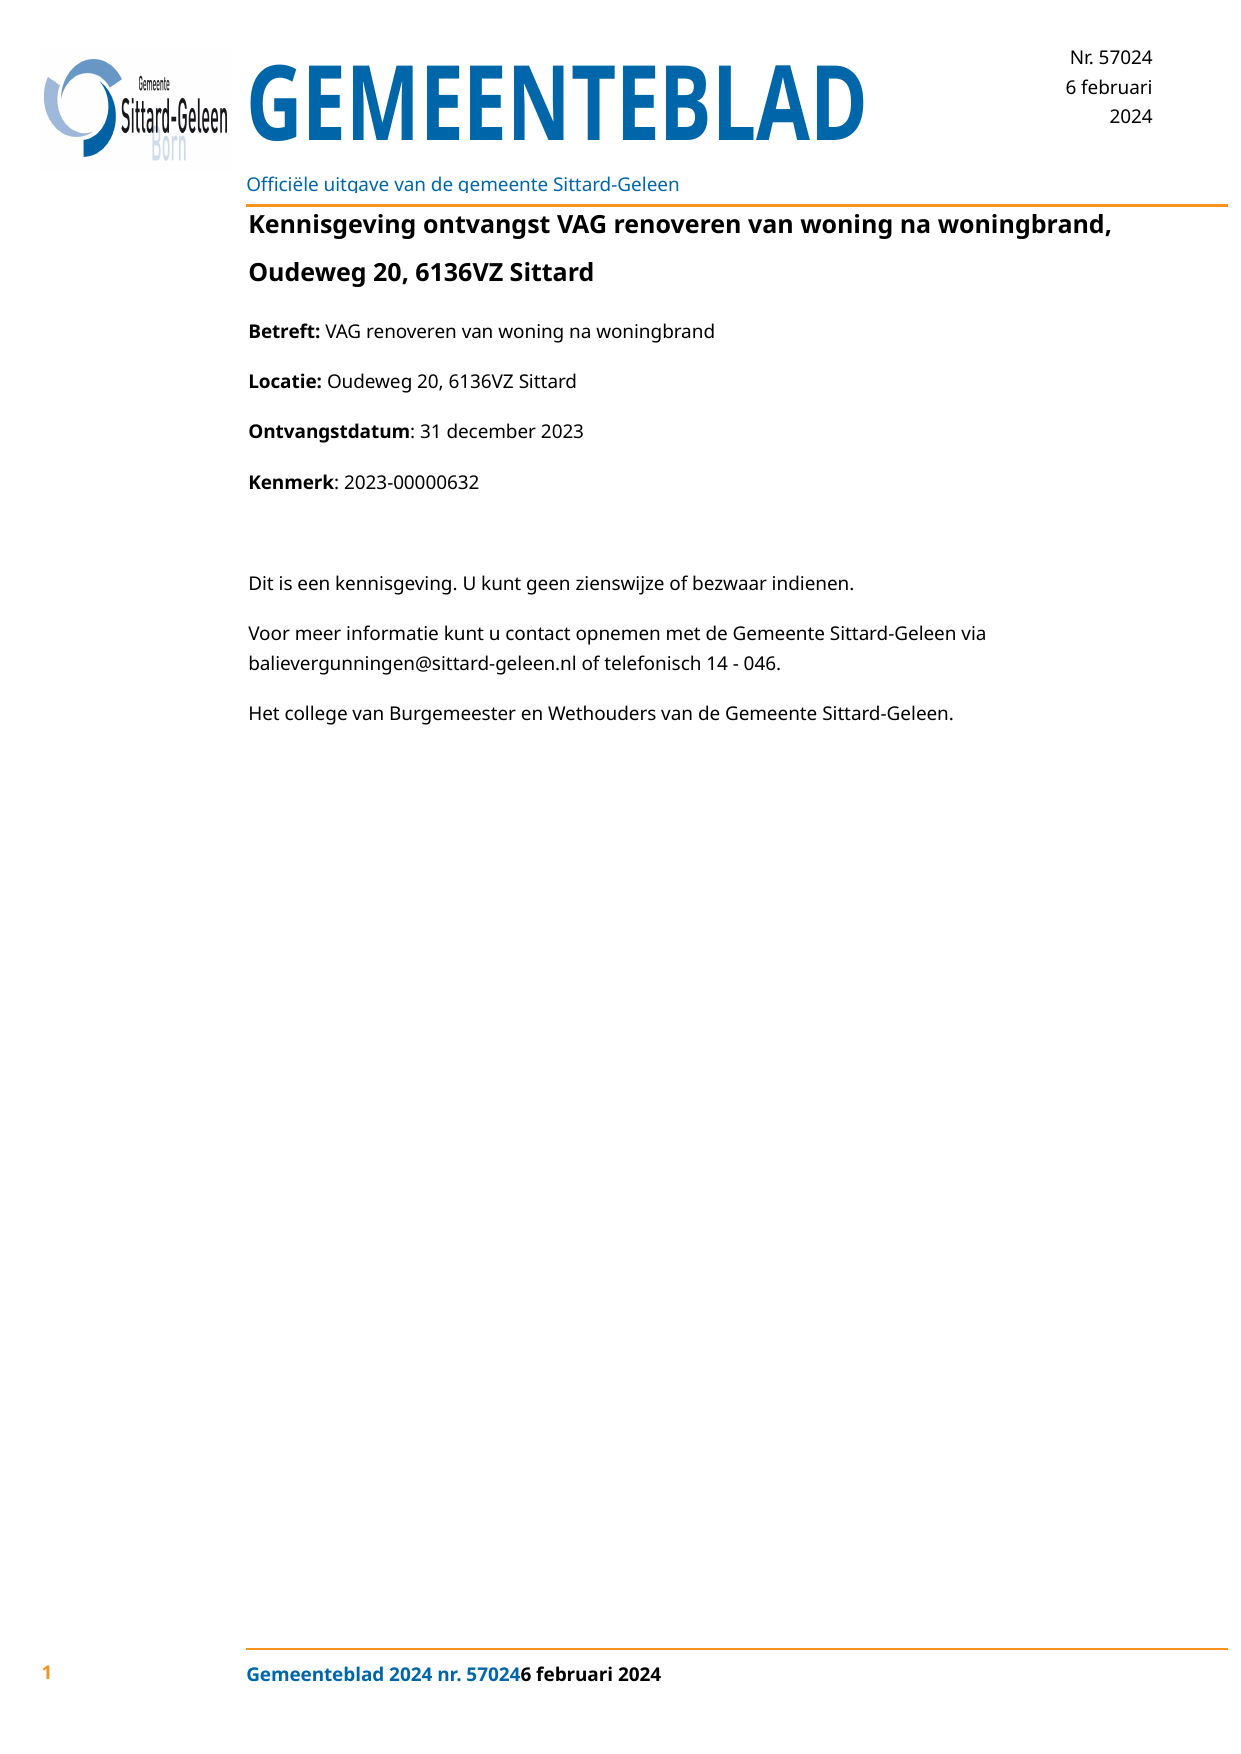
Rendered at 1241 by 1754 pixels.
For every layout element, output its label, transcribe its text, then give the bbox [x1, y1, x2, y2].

text Locatie: Oudeweg 20, 6136VZ Sittard [248, 368, 1152, 394]
text Voor meer informatie kunt u contact opnemen met de Gemeente Sittard-Geleen via balievergunningen@sittard-geleen.nl of telefonisch 14 - 046. [248, 620, 1152, 676]
text Het college van Burgemeester en Wethouders van de Gemeente Sittard-Geleen. [248, 700, 1152, 726]
text Betreft: VAG renoveren van woning na woningbrand [248, 318, 1152, 344]
picture [41, 47, 231, 172]
text Kenmerk: 2023-00000632 [248, 469, 1152, 495]
text Ontvangstdatum: 31 december 2023 [248, 419, 1152, 444]
text Dit is een kennisgeving. U kunt geen zienswijze of bezwaar indienen. [248, 570, 1152, 596]
text Kennisgeving ontvangst VAG renoveren van woning na woningbrand, Oudeweg 20, 6136VZ Sittard [248, 207, 1152, 288]
